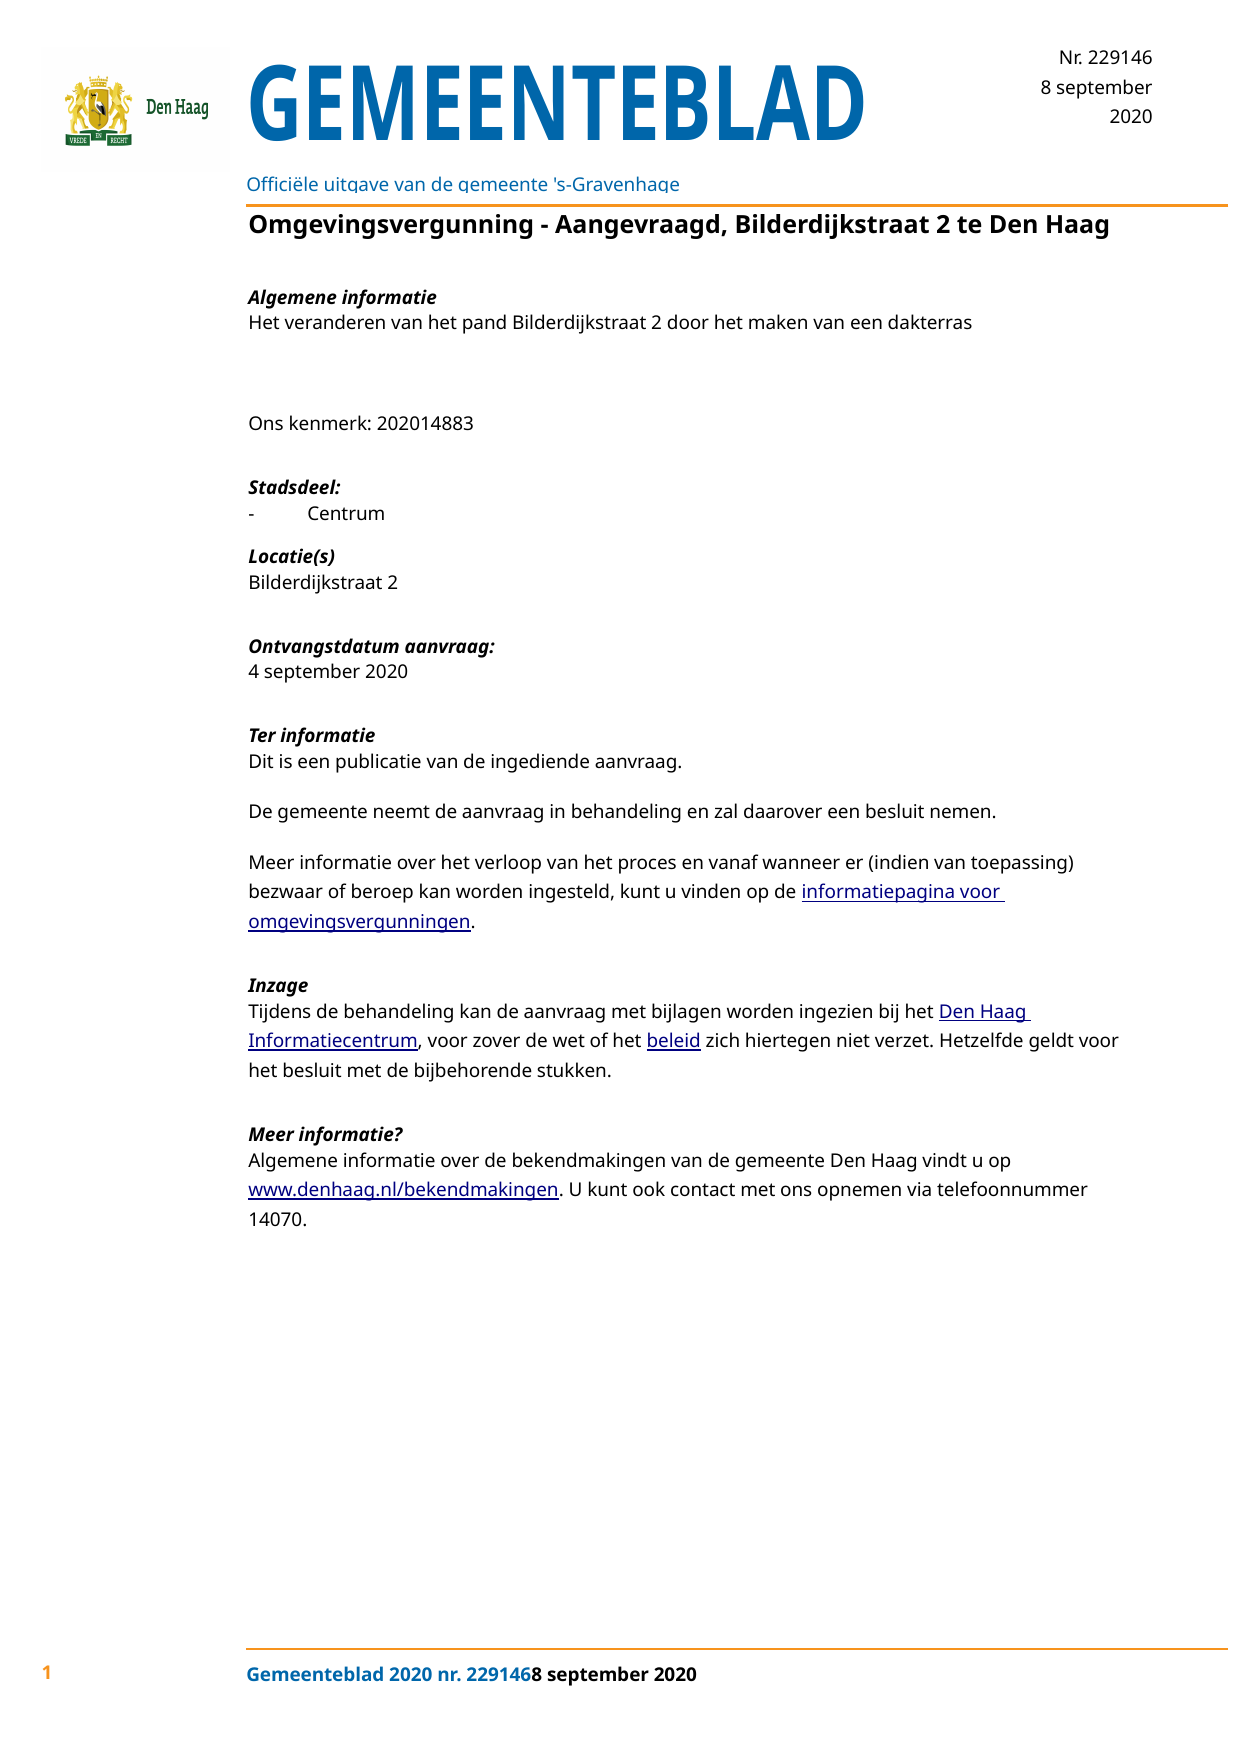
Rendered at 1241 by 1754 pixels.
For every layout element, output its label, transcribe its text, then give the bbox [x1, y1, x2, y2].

text Meer informatie? [248, 1121, 1152, 1147]
text Meer informatie over het verloop van het proces en vanaf wanneer er (indien van toepassing) bezwaar of beroep kan worden ingesteld, kunt u vinden op de informatiepagina voor omgevingsvergunningen. [248, 849, 1152, 934]
text Ontvangstdatum aanvraag: [248, 633, 1152, 659]
text Bilderdijkstraat 2 [248, 569, 1152, 595]
text Het veranderen van het pand Bilderdijkstraat 2 door het maken van een dakterras [248, 309, 1152, 335]
text Locatie(s) [248, 543, 1152, 569]
text 4 september 2020 [248, 659, 1152, 684]
text Algemene informatie over de bekendmakingen van de gemeente Den Haag vindt u op www.denhaag.nl/bekendmakingen. U kunt ook contact met ons opnemen via telefoonnummer 14070. [248, 1147, 1152, 1232]
text Dit is een publicatie van de ingediende aanvraag. [248, 748, 1152, 774]
text Ons kenmerk: 202014883 [248, 410, 1152, 436]
text Stadsdeel: [248, 474, 1152, 500]
text Omgevingsvergunning - Aangevraagd, Bilderdijkstraat 2 te Den Haag [248, 207, 1152, 241]
text Ter informatie [248, 723, 1152, 748]
picture [41, 47, 231, 172]
list Centrum [248, 500, 1152, 526]
text Tijdens de behandeling kan de aanvraag met bijlagen worden ingezien bij het Den Haag Informatiecentrum, voor zover de wet of het beleid zich hiertegen niet verzet. Hetzelfde geldt voor het besluit met de bijbehorende stukken. [248, 998, 1152, 1083]
text De gemeente neemt de aanvraag in behandeling en zal daarover een besluit nemen. [248, 799, 1152, 824]
text Algemene informatie [248, 284, 1152, 309]
text Inzage [248, 972, 1152, 998]
